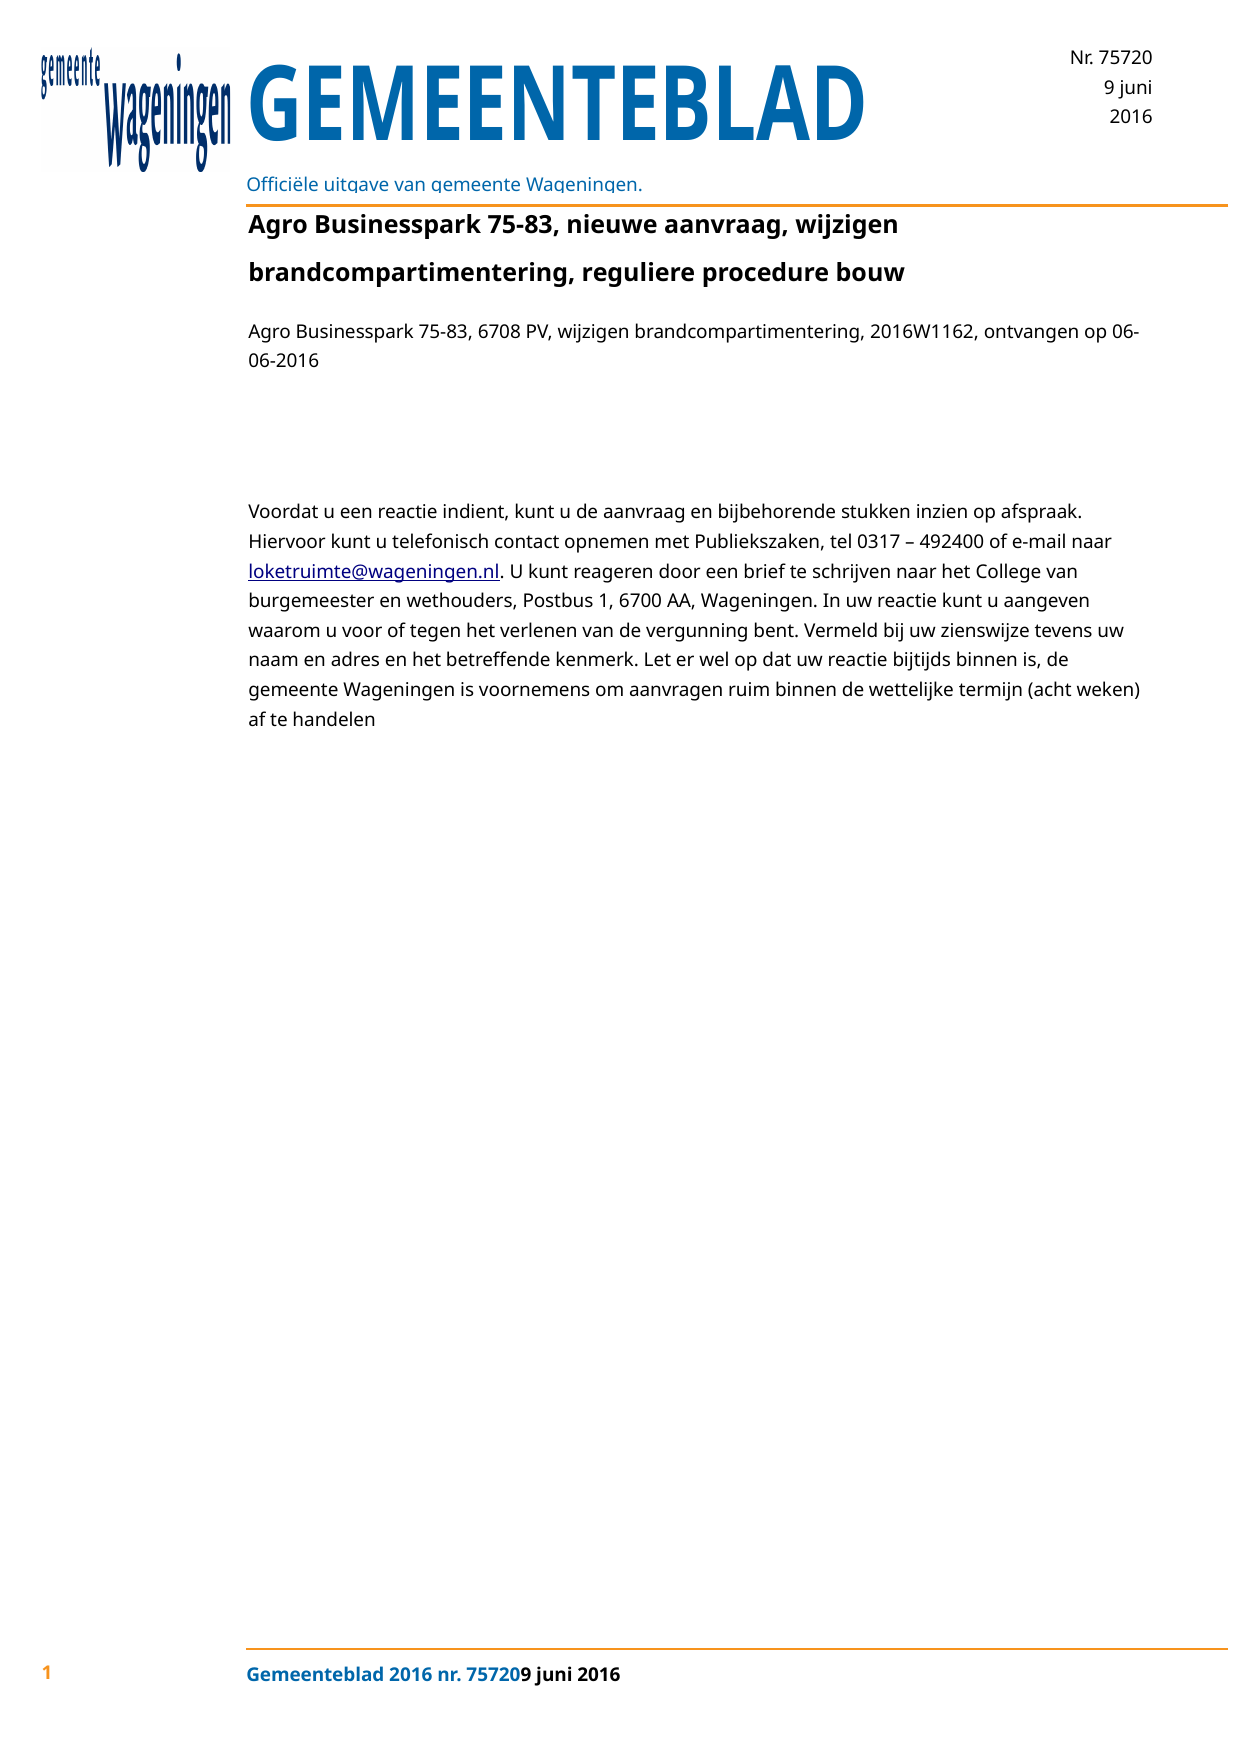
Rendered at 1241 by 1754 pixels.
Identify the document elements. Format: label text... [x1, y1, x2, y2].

text Agro Businesspark 75-83, nieuwe aanvraag, wijzigen brandcompartimentering, reguliere procedure bouw [248, 207, 1152, 288]
picture [41, 47, 231, 172]
text Agro Businesspark 75-83, 6708 PV, wijzigen brandcompartimentering, 2016W1162, ontvangen op 06-06-2016 [248, 318, 1152, 373]
text Voordat u een reactie indient, kunt u de aanvraag en bijbehorende stukken inzien op afspraak. Hiervoor kunt u telefonisch contact opnemen met Publiekszaken, tel 0317 – 492400 of e-mail naar loketruimte@wageningen.nl. U kunt reageren door een brief te schrijven naar het College van burgemeester en wethouders, Postbus 1, 6700 AA, Wageningen. In uw reactie kunt u aangeven waarom u voor of tegen het verlenen van de vergunning bent. Vermeld bij uw zienswijze tevens uw naam en adres en het betreffende kenmerk. Let er wel op dat uw reactie bijtijds binnen is, de gemeente Wageningen is voornemens om aanvragen ruim binnen de wettelijke termijn (acht weken) af te handelen [248, 499, 1152, 732]
